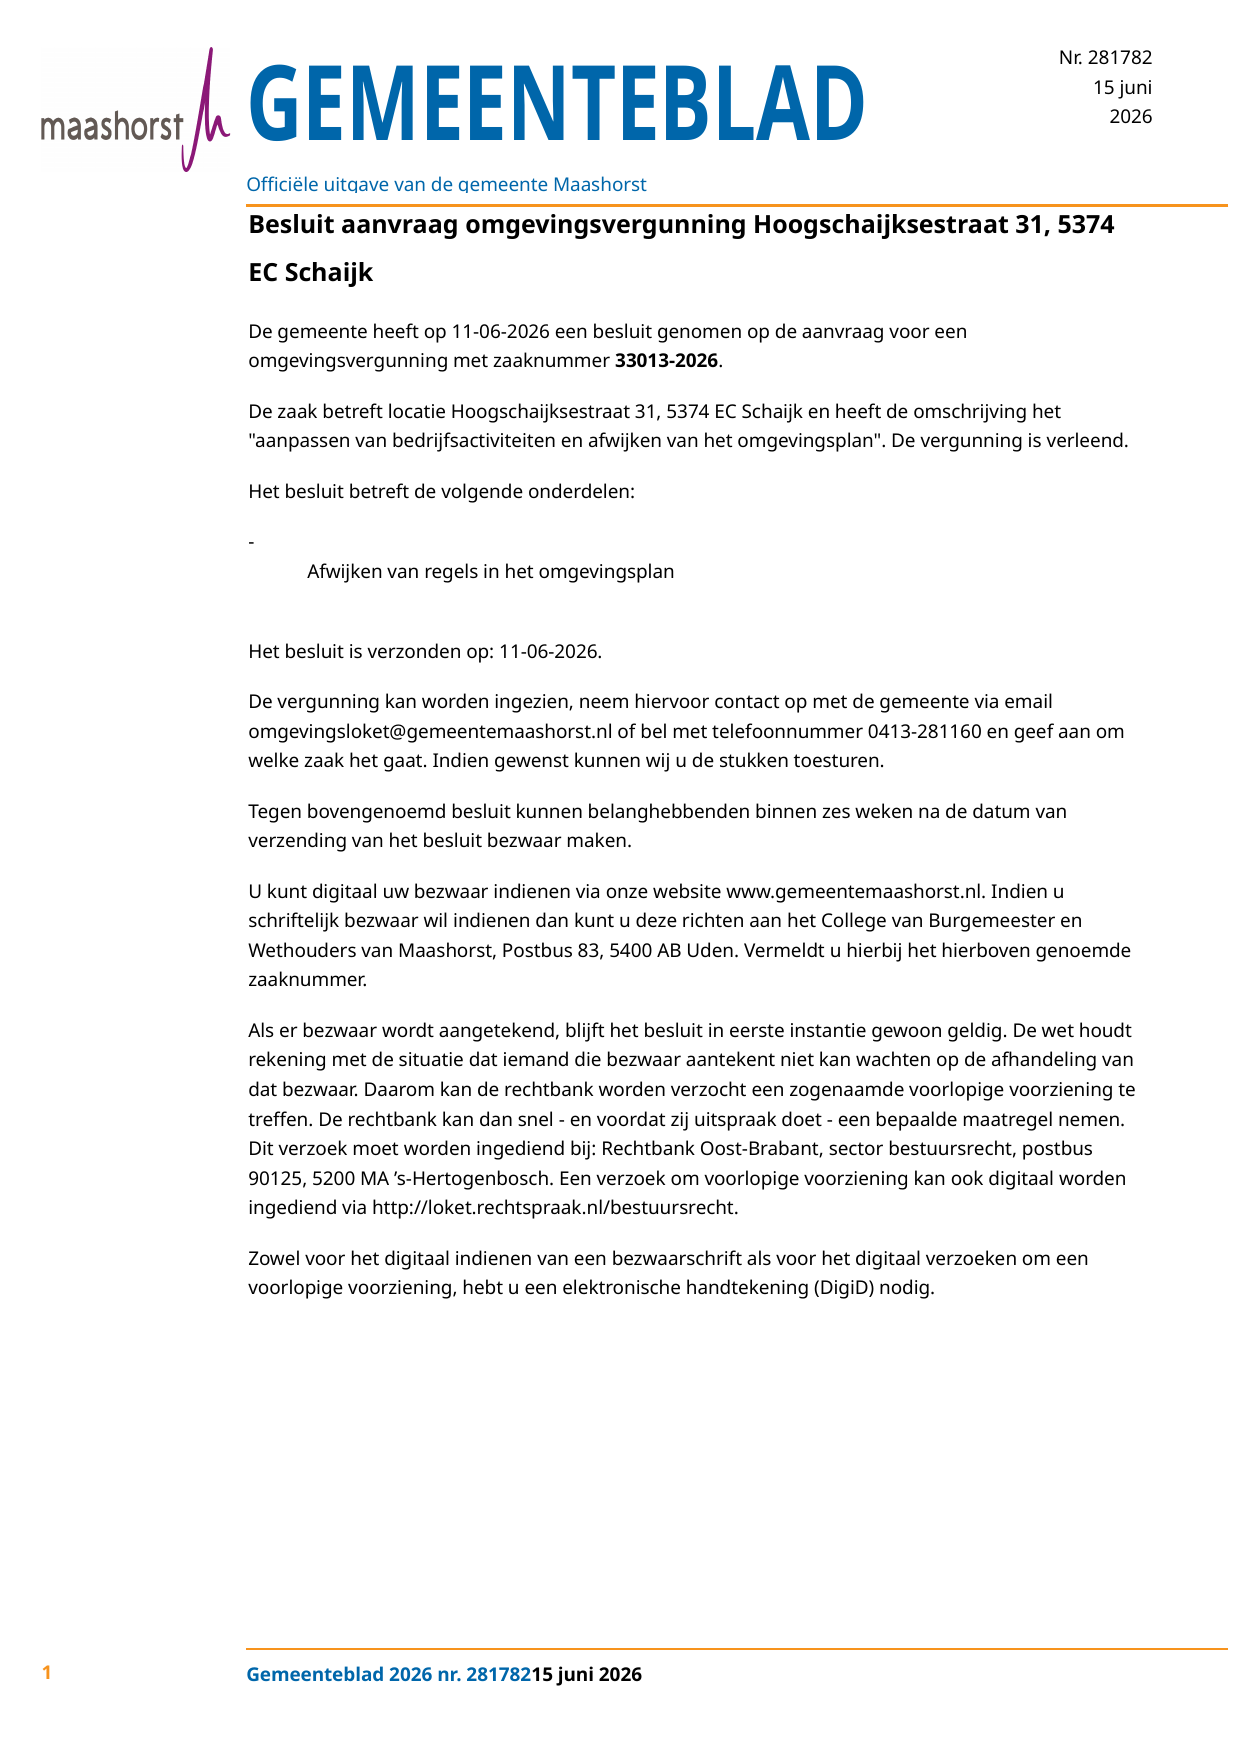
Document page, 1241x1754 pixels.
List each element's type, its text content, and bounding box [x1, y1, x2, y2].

text Als er bezwaar wordt aangetekend, blijft het besluit in eerste instantie gewoon geldig. De wet houdt rekening met de situatie dat iemand die bezwaar aantekent niet kan wachten op de afhandeling van dat bezwaar. Daarom kan de rechtbank worden verzocht een zogenaamde voorlopige voorziening te treffen. De rechtbank kan dan snel - en voordat zij uitspraak doet - een bepaalde maatregel nemen. Dit verzoek moet worden ingediend bij: Rechtbank Oost-Brabant, sector bestuursrecht, postbus 90125, 5200 MA ’s-Hertogenbosch. Een verzoek om voorlopige voorziening kan ook digitaal worden ingediend via http://loket.rechtspraak.nl/bestuursrecht. [248, 1017, 1152, 1220]
text U kunt digitaal uw bezwaar indienen via onze website www.gemeentemaashorst.nl. Indien u schriftelijk bezwaar wil indienen dan kunt u deze richten aan het College van Burgemeester en Wethouders van Maashorst, Postbus 83, 5400 AB Uden. Vermeldt u hierbij het hierboven genoemde zaaknummer. [248, 878, 1152, 992]
text Zowel voor het digitaal indienen van een bezwaarschrift als voor het digitaal verzoeken om een voorlopige voorziening, hebt u een elektronische handtekening (DigiD) nodig. [248, 1245, 1152, 1300]
list Afwijken van regels in het omgevingsplan [248, 558, 1152, 584]
text De vergunning kan worden ingezien, neem hiervoor contact op met de gemeente via email omgevingsloket@gemeentemaashorst.nl of bel met telefoonnummer 0413-281160 en geef aan om welke zaak het gaat. Indien gewenst kunnen wij u de stukken toesturen. [248, 688, 1152, 773]
text Besluit aanvraag omgevingsvergunning Hoogschaijksestraat 31, 5374 EC Schaijk [248, 207, 1152, 288]
text Tegen bovengenoemd besluit kunnen belanghebbenden binnen zes weken na de datum van verzending van het besluit bezwaar maken. [248, 798, 1152, 853]
picture [41, 47, 231, 172]
text Het besluit betreft de volgende onderdelen: [248, 478, 1152, 504]
text De zaak betreft locatie Hoogschaijksestraat 31, 5374 EC Schaijk en heeft de omschrijving het "aanpassen van bedrijfsactiviteiten en afwijken van het omgevingsplan". De vergunning is verleend. [248, 398, 1152, 453]
text De gemeente heeft op 11-06-2026 een besluit genomen op de aanvraag voor een omgevingsvergunning met zaaknummer 33013-2026. [248, 318, 1152, 373]
text Het besluit is verzonden op: 11-06-2026. [248, 638, 1152, 664]
